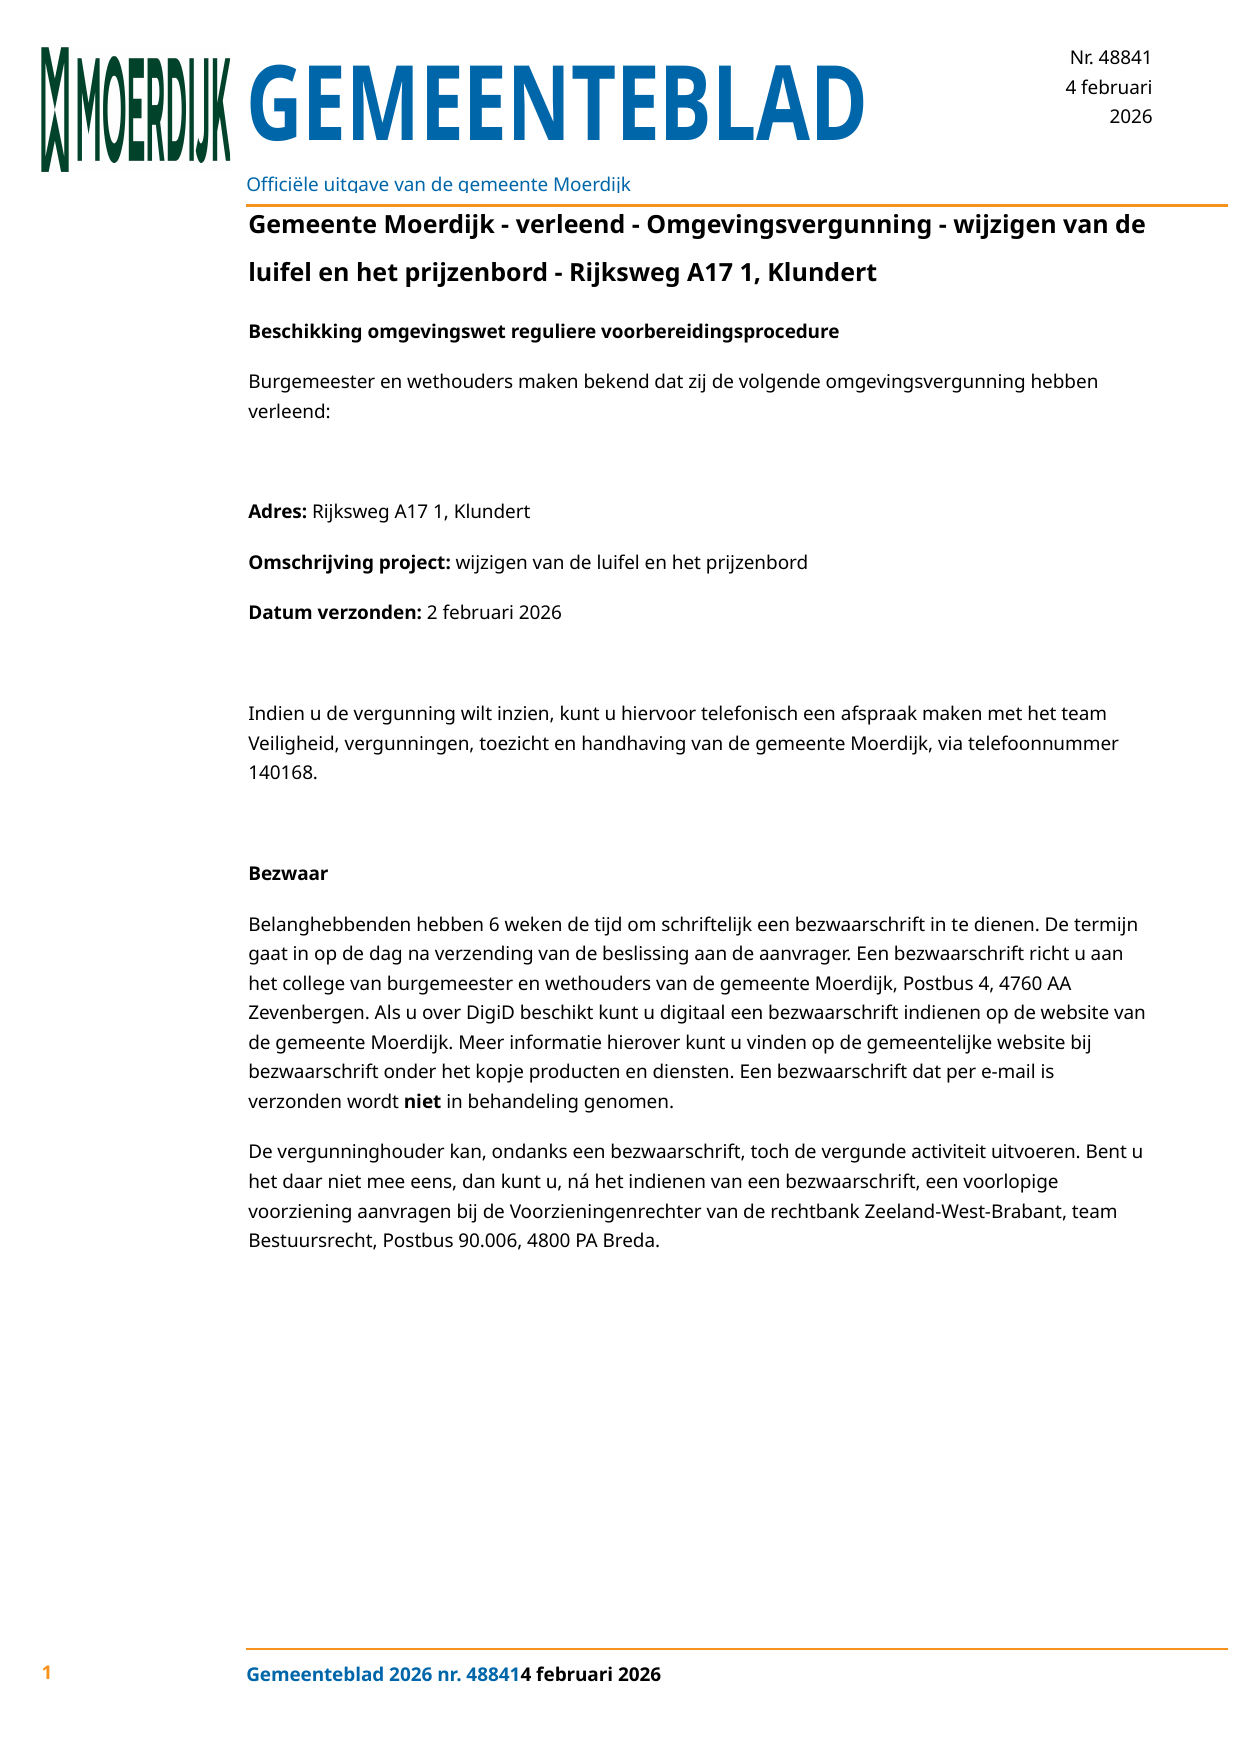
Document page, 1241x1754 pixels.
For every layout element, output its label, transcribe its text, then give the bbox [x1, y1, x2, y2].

text Omschrijving project: wijzigen van de luifel en het prijzenbord [248, 549, 1152, 575]
text Belanghebbenden hebben 6 weken de tijd om schriftelijk een bezwaarschrift in te dienen. De termijn gaat in op de dag na verzending van de beslissing aan de aanvrager. Een bezwaarschrift richt u aan het college van burgemeester en wethouders van de gemeente Moerdijk, Postbus 4, 4760 AA Zevenbergen. Als u over DigiD beschikt kunt u digitaal een bezwaarschrift indienen op de website van de gemeente Moerdijk. Meer informatie hierover kunt u vinden op de gemeentelijke website bij bezwaarschrift onder het kopje producten en diensten. Een bezwaarschrift dat per e-mail is verzonden wordt niet in behandeling genomen. [248, 911, 1152, 1114]
text Datum verzonden: 2 februari 2026 [248, 599, 1152, 625]
text Beschikking omgevingswet reguliere voorbereidingsprocedure [248, 318, 1152, 344]
text Gemeente Moerdijk - verleend - Omgevingsvergunning - wijzigen van de luifel en het prijzenbord - Rijksweg A17 1, Klundert [248, 207, 1152, 288]
text Indien u de vergunning wilt inzien, kunt u hiervoor telefonisch een afspraak maken met het team Veiligheid, vergunningen, toezicht en handhaving van de gemeente Moerdijk, via telefoonnummer 140168. [248, 700, 1152, 785]
picture [41, 47, 231, 172]
text Burgemeester en wethouders maken bekend dat zij de volgende omgevingsvergunning hebben verleend: [248, 368, 1152, 424]
text De vergunninghouder kan, ondanks een bezwaarschrift, toch de vergunde activiteit uitvoeren. Bent u het daar niet mee eens, dan kunt u, ná het indienen van een bezwaarschrift, een voorlopige voorziening aanvragen bij de Voorzieningenrechter van de rechtbank Zeeland-West-Brabant, team Bestuursrecht, Postbus 90.006, 4800 PA Breda. [248, 1139, 1152, 1253]
text Adres: Rijksweg A17 1, Klundert [248, 499, 1152, 524]
text Bezwaar [248, 860, 1152, 886]
